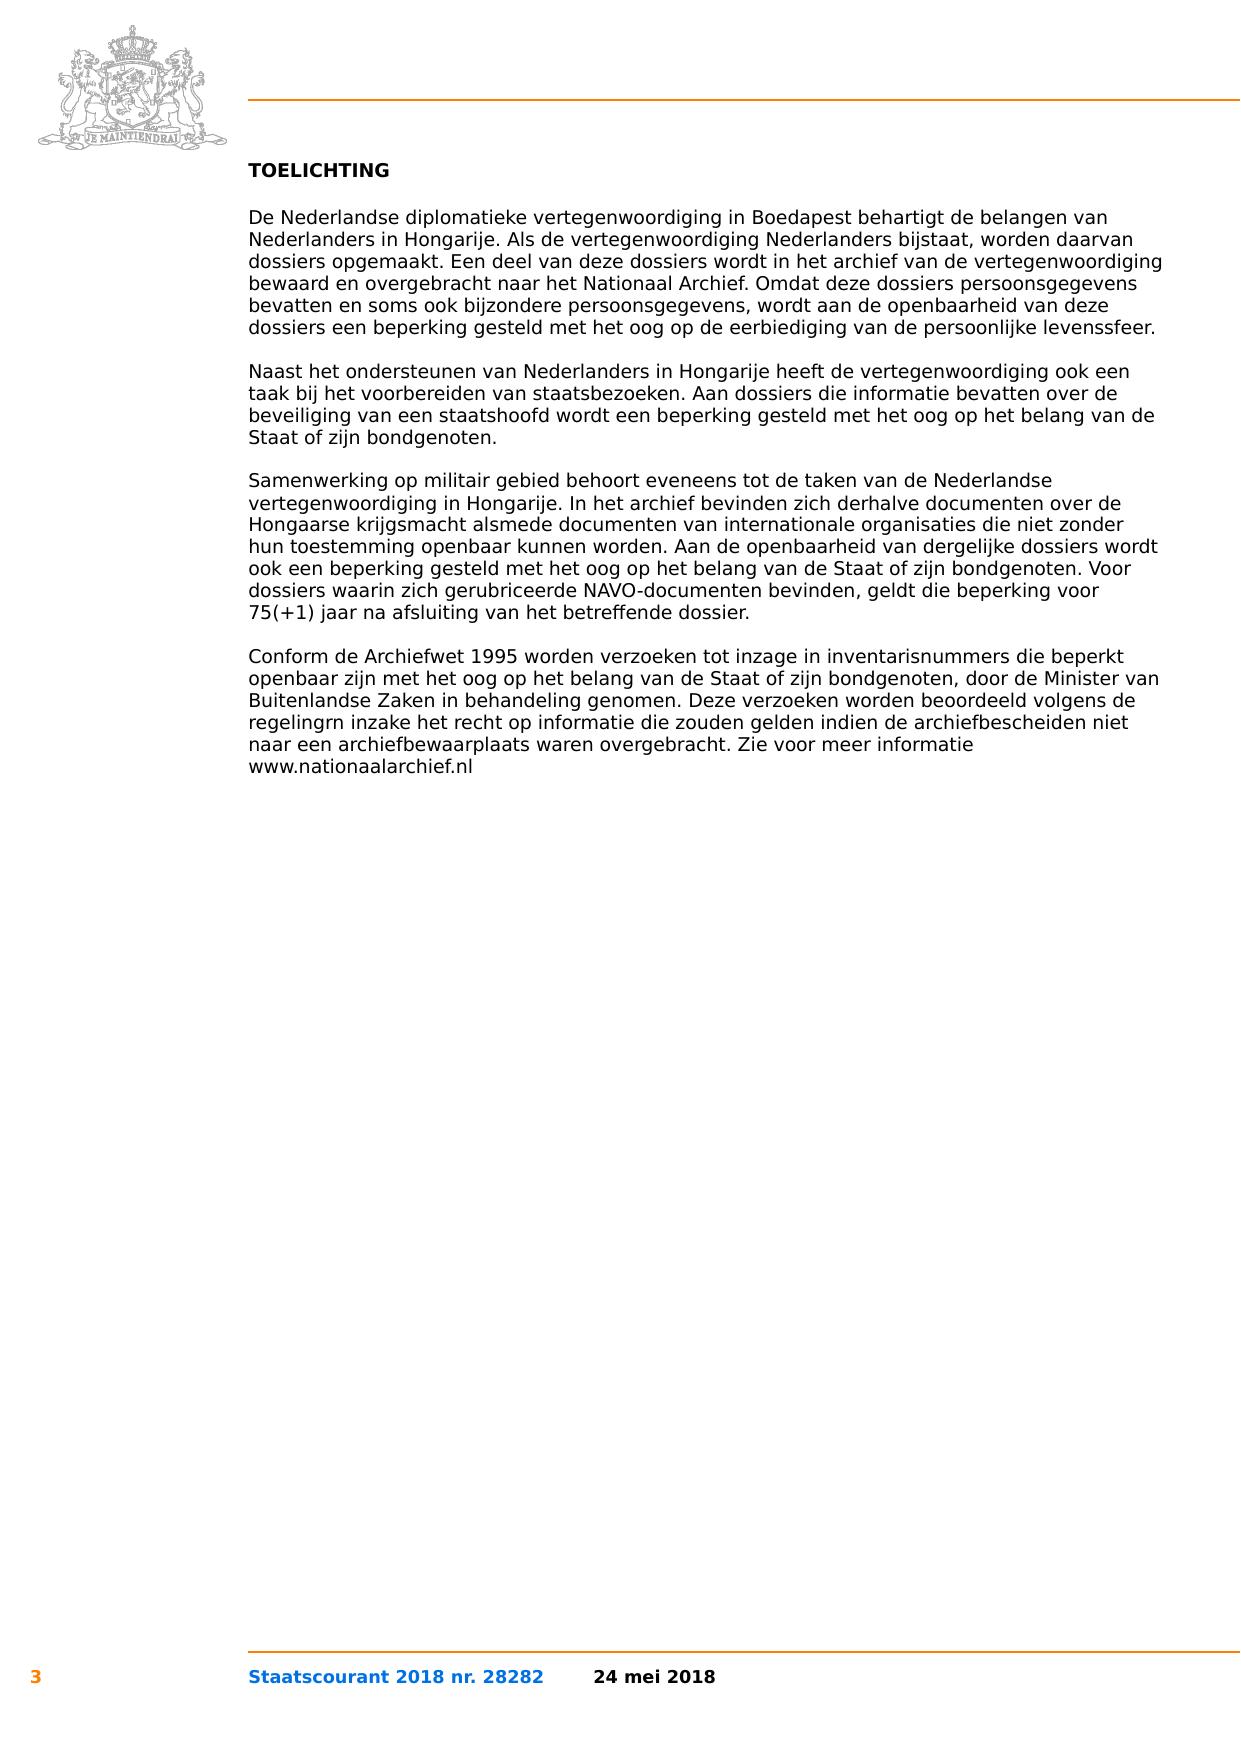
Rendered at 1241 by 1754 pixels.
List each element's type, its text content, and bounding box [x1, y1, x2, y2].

text Samenwerking op militair gebied behoort eveneens tot de taken van de Nederlandse vertegenwoordiging in Hongarije. In het archief bevinden zich derhalve documenten over de Hongaarse krijgsmacht alsmede documenten van internationale organisaties die niet zonder hun toestemming openbaar kunnen worden. Aan de openbaarheid van dergelijke dossiers wordt ook een beperking gesteld met het oog op het belang van de Staat of zijn bondgenoten. Voor dossiers waarin zich gerubriceerde NAVO-documenten bevinden, geldt die beperking voor 75(+1) jaar na afsluiting van het betreffende dossier. [248, 470, 1163, 624]
picture [38, 25, 227, 150]
text Conform de Archiefwet 1995 worden verzoeken tot inzage in inventarisnummers die beperkt openbaar zijn met het oog op het belang van de Staat of zijn bondgenoten, door de Minister van Buitenlandse Zaken in behandeling genomen. Deze verzoeken worden beoordeeld volgens de regelingrn inzake het recht op informatie die zouden gelden indien de archiefbescheiden niet naar een archiefbewaarplaats waren overgebracht. Zie voor meer informatie www.nationaalarchief.nl [248, 646, 1163, 778]
subtitle TOELICHTING [248, 160, 1163, 182]
text De Nederlandse diplomatieke vertegenwoordiging in Boedapest behartigt de belangen van Nederlanders in Hongarije. Als de vertegenwoordiging Nederlanders bijstaat, worden daarvan dossiers opgemaakt. Een deel van deze dossiers wordt in het archief van de vertegenwoordiging bewaard en overgebracht naar het Nationaal Archief. Omdat deze dossiers persoonsgegevens bevatten en soms ook bijzondere persoonsgegevens, wordt aan de openbaarheid van deze dossiers een beperking gesteld met het oog op de eerbiediging van de persoonlijke levenssfeer. [248, 207, 1163, 339]
text Naast het ondersteunen van Nederlanders in Hongarije heeft de vertegenwoordiging ook een taak bij het voorbereiden van staatsbezoeken. Aan dossiers die informatie bevatten over de beveiliging van een staatshoofd wordt een beperking gesteld met het oog op het belang van de Staat of zijn bondgenoten. [248, 361, 1163, 448]
